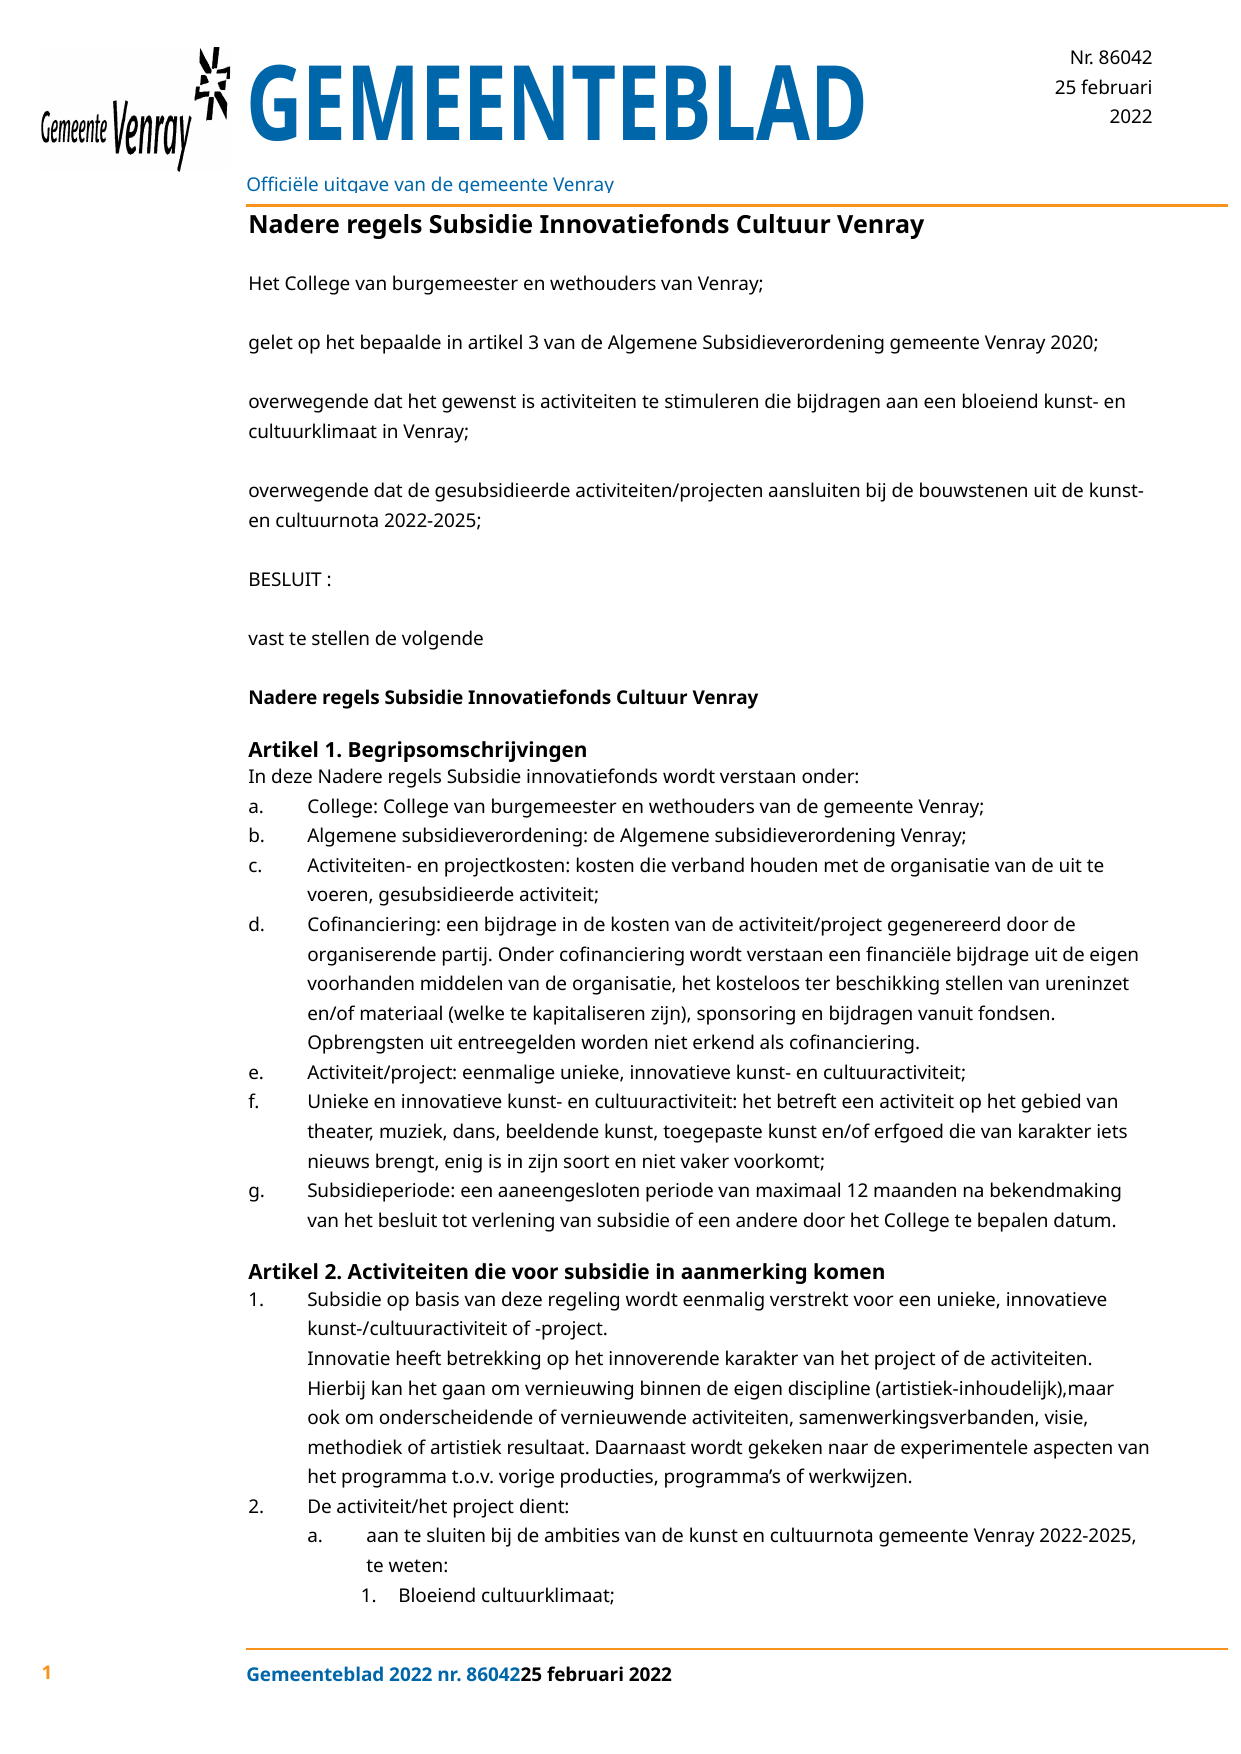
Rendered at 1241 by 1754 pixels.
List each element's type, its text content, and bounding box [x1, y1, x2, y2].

list Activiteit/project: eenmalige unieke, innovatieve kunst- en cultuuractiviteit; [248, 1059, 1152, 1085]
list Subsidie op basis van deze regeling wordt eenmalig verstrekt voor een unieke, innovatieve kunst-/cultuuractiviteit of -project. [248, 1286, 1152, 1341]
text Artikel 1. Begripsomschrijvingen [248, 735, 1152, 763]
text In deze Nadere regels Subsidie innovatiefonds wordt verstaan onder: [248, 763, 1152, 789]
list aan te sluiten bij de ambities van de kunst en cultuurnota gemeente Venray 2022-2025, te weten: [307, 1523, 1152, 1578]
list Innovatie heeft betrekking op het innoverende karakter van het project of de activiteiten. Hierbij kan het gaan om vernieuwing binnen de eigen discipline (artistiek-inhoudelijk),maar ook om onderscheidende of vernieuwende activiteiten, samenwerkingsverbanden, visie, methodiek of artistiek resultaat. Daarnaast wordt gekeken naar de experimentele aspecten van het programma t.o.v. vorige producties, programma’s of werkwijzen. [248, 1345, 1152, 1489]
list Activiteiten- en projectkosten: kosten die verband houden met de organisatie van de uit te voeren, gesubsidieerde activiteit; [248, 852, 1152, 907]
text BESLUIT : [248, 566, 1152, 592]
list College: College van burgemeester en wethouders van de gemeente Venray; [248, 793, 1152, 819]
list Algemene subsidieverordening: de Algemene subsidieverordening Venray; [248, 822, 1152, 848]
picture [41, 47, 231, 172]
text Artikel 2. Activiteiten die voor subsidie in aanmerking komen [248, 1257, 1152, 1286]
text overwegende dat het gewenst is activiteiten te stimuleren die bijdragen aan een bloeiend kunst- en cultuurklimaat in Venray; [248, 389, 1152, 444]
list Unieke en innovatieve kunst- en cultuuractiviteit: het betreft een activiteit op het gebied van theater, muziek, dans, beeldende kunst, toegepaste kunst en/of erfgoed die van karakter iets nieuws brengt, enig is in zijn soort en niet vaker voorkomt; [248, 1089, 1152, 1174]
text gelet op het bepaalde in artikel 3 van de Algemene Subsidieverordening gemeente Venray 2020; [248, 329, 1152, 355]
list De activiteit/het project dient: [248, 1493, 1152, 1519]
list Subsidieperiode: een aaneengesloten periode van maximaal 12 maanden na bekendmaking van het besluit tot verlening van subsidie of een andere door het College te bepalen datum. [248, 1177, 1152, 1233]
list Bloeiend cultuurklimaat; [361, 1582, 1152, 1607]
text Nadere regels Subsidie Innovatiefonds Cultuur Venray [248, 684, 1152, 710]
text Het College van burgemeester en wethouders van Venray; [248, 270, 1152, 296]
text vast te stellen de volgende [248, 625, 1152, 651]
text Nadere regels Subsidie Innovatiefonds Cultuur Venray [248, 207, 1152, 241]
text overwegende dat de gesubsidieerde activiteiten/projecten aansluiten bij de bouwstenen uit de kunst- en cultuurnota 2022-2025; [248, 477, 1152, 533]
list Cofinanciering: een bijdrage in de kosten van de activiteit/project gegenereerd door de organiserende partij. Onder cofinanciering wordt verstaan een financiële bijdrage uit de eigen voorhanden middelen van de organisatie, het kosteloos ter beschikking stellen van ureninzet en/of materiaal (welke te kapitaliseren zijn), sponsoring en bijdragen vanuit fondsen. Opbrengsten uit entreegelden worden niet erkend als cofinanciering. [248, 911, 1152, 1055]
